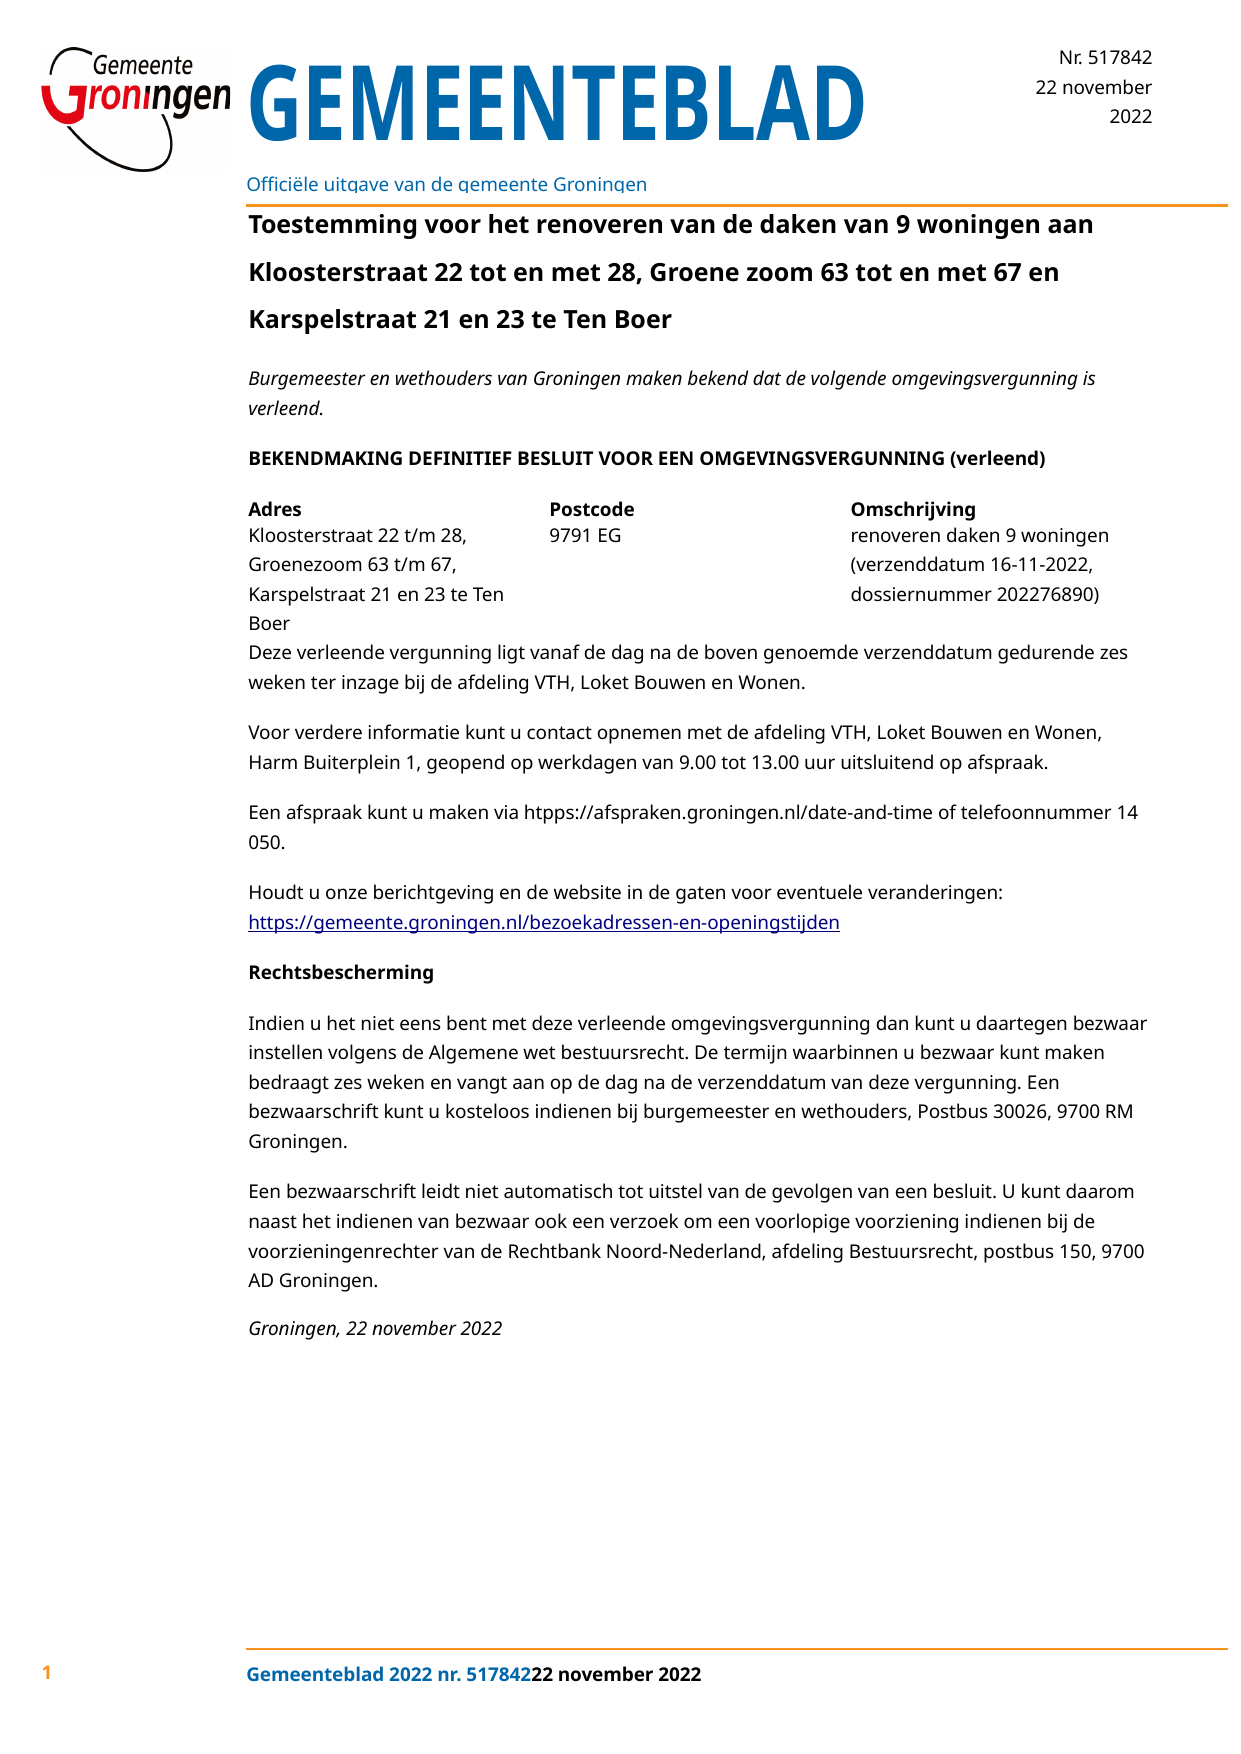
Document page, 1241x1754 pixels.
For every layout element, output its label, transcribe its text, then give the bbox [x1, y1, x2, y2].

table_cell Kloosterstraat 22 t/m 28, Groenezoom 63 t/m 67, Karspelstraat 21 en 23 te Ten Boer [248, 522, 549, 636]
text Een afspraak kunt u maken via htpps://afspraken.groningen.nl/date-and-time of telefoonnummer 14 050. [248, 799, 1152, 855]
picture [41, 47, 231, 172]
text Houdt u onze berichtgeving en de website in de gaten voor eventuele veranderingen: https://gemeente.groningen.nl/bezoekadressen-en-openingstijden [248, 879, 1152, 935]
text Groningen, 22 november 2022 [248, 1315, 1152, 1341]
text Burgemeester en wethouders van Groningen maken bekend dat de volgende omgevingsvergunning is verleend. [248, 366, 1152, 421]
text BEKENDMAKING DEFINITIEF BESLUIT VOOR EEN OMGEVINGSVERGUNNING (verleend) [248, 446, 1152, 471]
text Een bezwaarschrift leidt niet automatisch tot uitstel van de gevolgen van een besluit. U kunt daarom naast het indienen van bezwaar ook een verzoek om een voorlopige voorziening indienen bij de voorzieningenrechter van de Rechtbank Noord-Nederland, afdeling Bestuursrecht, postbus 150, 9700 AD Groningen. [248, 1179, 1152, 1293]
table_header Adres [248, 496, 549, 522]
table_cell 9791 EG [549, 522, 850, 636]
text Indien u het niet eens bent met deze verleende omgevingsvergunning dan kunt u daartegen bezwaar instellen volgens de Algemene wet bestuursrecht. De termijn waarbinnen u bezwaar kunt maken bedraagt zes weken en vangt aan op de dag na de verzenddatum van deze vergunning. Een bezwaarschrift kunt u kosteloos indienen bij burgemeester en wethouders, Postbus 30026, 9700 RM Groningen. [248, 1010, 1152, 1154]
text Deze verleende vergunning ligt vanaf de dag na de boven genoemde verzenddatum gedurende zes weken ter inzage bij de afdeling VTH, Loket Bouwen en Wonen. [248, 639, 1152, 695]
table_cell renoveren daken 9 woningen (verzenddatum 16-11-2022, dossiernummer 202276890) [850, 522, 1152, 636]
text Voor verdere informatie kunt u contact opnemen met de afdeling VTH, Loket Bouwen en Wonen, Harm Buiterplein 1, geopend op werkdagen van 9.00 tot 13.00 uur uitsluitend op afspraak. [248, 719, 1152, 775]
table_header Postcode [549, 496, 850, 522]
text Toestemming voor het renoveren van de daken van 9 woningen aan Kloosterstraat 22 tot en met 28, Groene zoom 63 tot en met 67 en Karspelstraat 21 en 23 te Ten Boer [248, 207, 1152, 336]
text Rechtsbescherming [248, 959, 1152, 985]
table_header Omschrijving [850, 496, 1152, 522]
